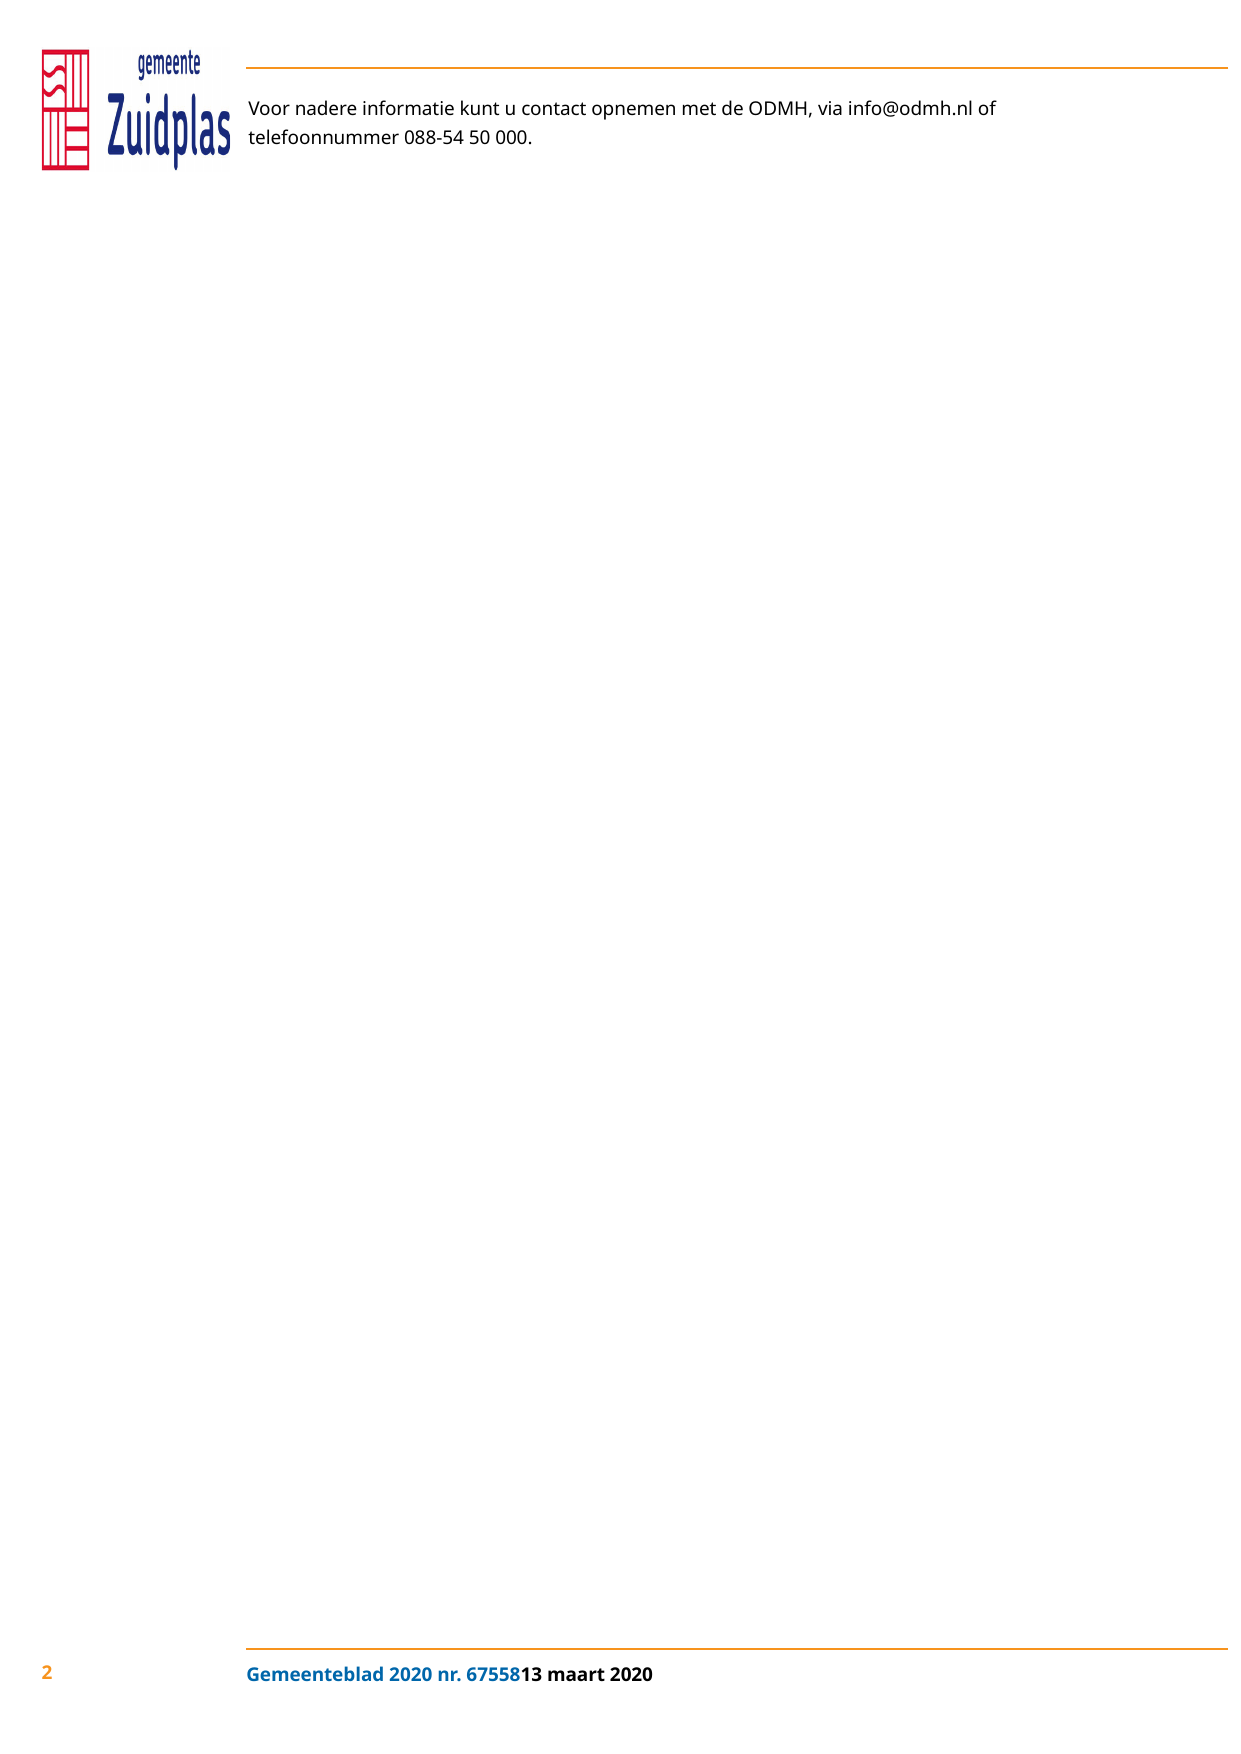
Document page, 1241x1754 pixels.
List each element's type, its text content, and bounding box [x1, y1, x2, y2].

text Voor nadere informatie kunt u contact opnemen met de ODMH, via info@odmh.nl of telefoonnummer 088-54 50 000. [248, 95, 1152, 150]
picture [41, 47, 231, 172]
